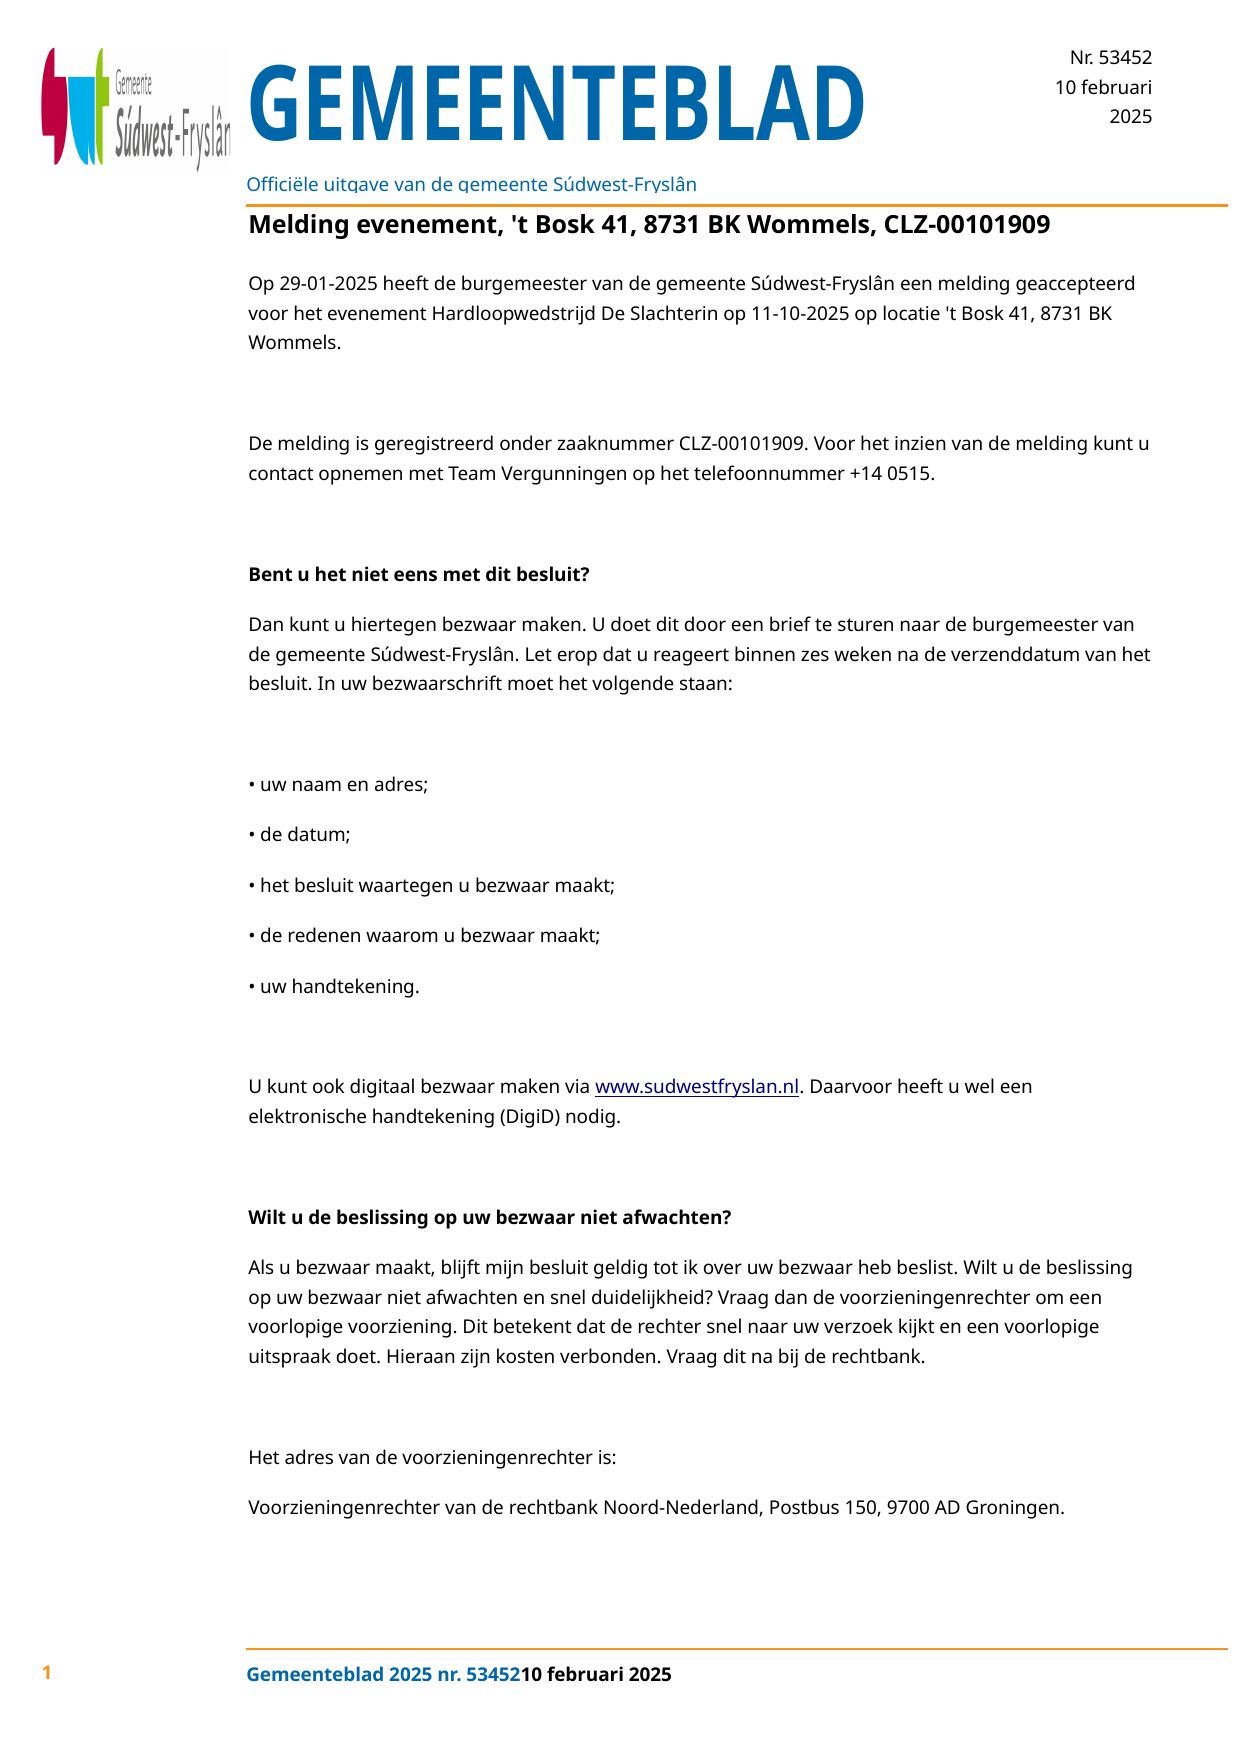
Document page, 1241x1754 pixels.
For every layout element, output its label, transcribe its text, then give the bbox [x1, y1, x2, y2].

text Het adres van de voorzieningenrechter is: [248, 1444, 1152, 1470]
text Voorzieningenrechter van de rechtbank Noord-Nederland, Postbus 150, 9700 AD Groningen. [248, 1494, 1152, 1520]
text Bent u het niet eens met dit besluit? [248, 561, 1152, 586]
text Dan kunt u hiertegen bezwaar maken. U doet dit door een brief te sturen naar de burgemeester van de gemeente Súdwest-Fryslân. Let erop dat u reageert binnen zes weken na de verzenddatum van het besluit. In uw bezwaarschrift moet het volgende staan: [248, 611, 1152, 696]
text Melding evenement, 't Bosk 41, 8731 BK Wommels, CLZ-00101909 [248, 207, 1152, 241]
text • de datum; [248, 822, 1152, 847]
text • uw naam en adres; [248, 771, 1152, 797]
text • uw handtekening. [248, 973, 1152, 998]
text • de redenen waarom u bezwaar maakt; [248, 922, 1152, 948]
text U kunt ook digitaal bezwaar maken via www.sudwestfryslan.nl. Daarvoor heeft u wel een elektronische handtekening (DigiD) nodig. [248, 1074, 1152, 1129]
text • het besluit waartegen u bezwaar maakt; [248, 872, 1152, 898]
text Op 29-01-2025 heeft de burgemeester van de gemeente Súdwest-Fryslân een melding geaccepteerd voor het evenement Hardloopwedstrijd De Slachterin op 11-10-2025 op locatie 't Bosk 41, 8731 BK Wommels. [248, 270, 1152, 355]
text Als u bezwaar maakt, blijft mijn besluit geldig tot ik over uw bezwaar heb beslist. Wilt u de beslissing op uw bezwaar niet afwachten en snel duidelijkheid? Vraag dan de voorzieningenrechter om een voorlopige voorziening. Dit betekent dat de rechter snel naar uw verzoek kijkt en een voorlopige uitspraak doet. Hieraan zijn kosten verbonden. Vraag dit na bij de rechtbank. [248, 1254, 1152, 1369]
picture [41, 47, 231, 172]
text De melding is geregistreerd onder zaaknummer CLZ-00101909. Voor het inzien van de melding kunt u contact opnemen met Team Vergunningen op het telefoonnummer +14 0515. [248, 430, 1152, 486]
text Wilt u de beslissing op uw bezwaar niet afwachten? [248, 1204, 1152, 1230]
